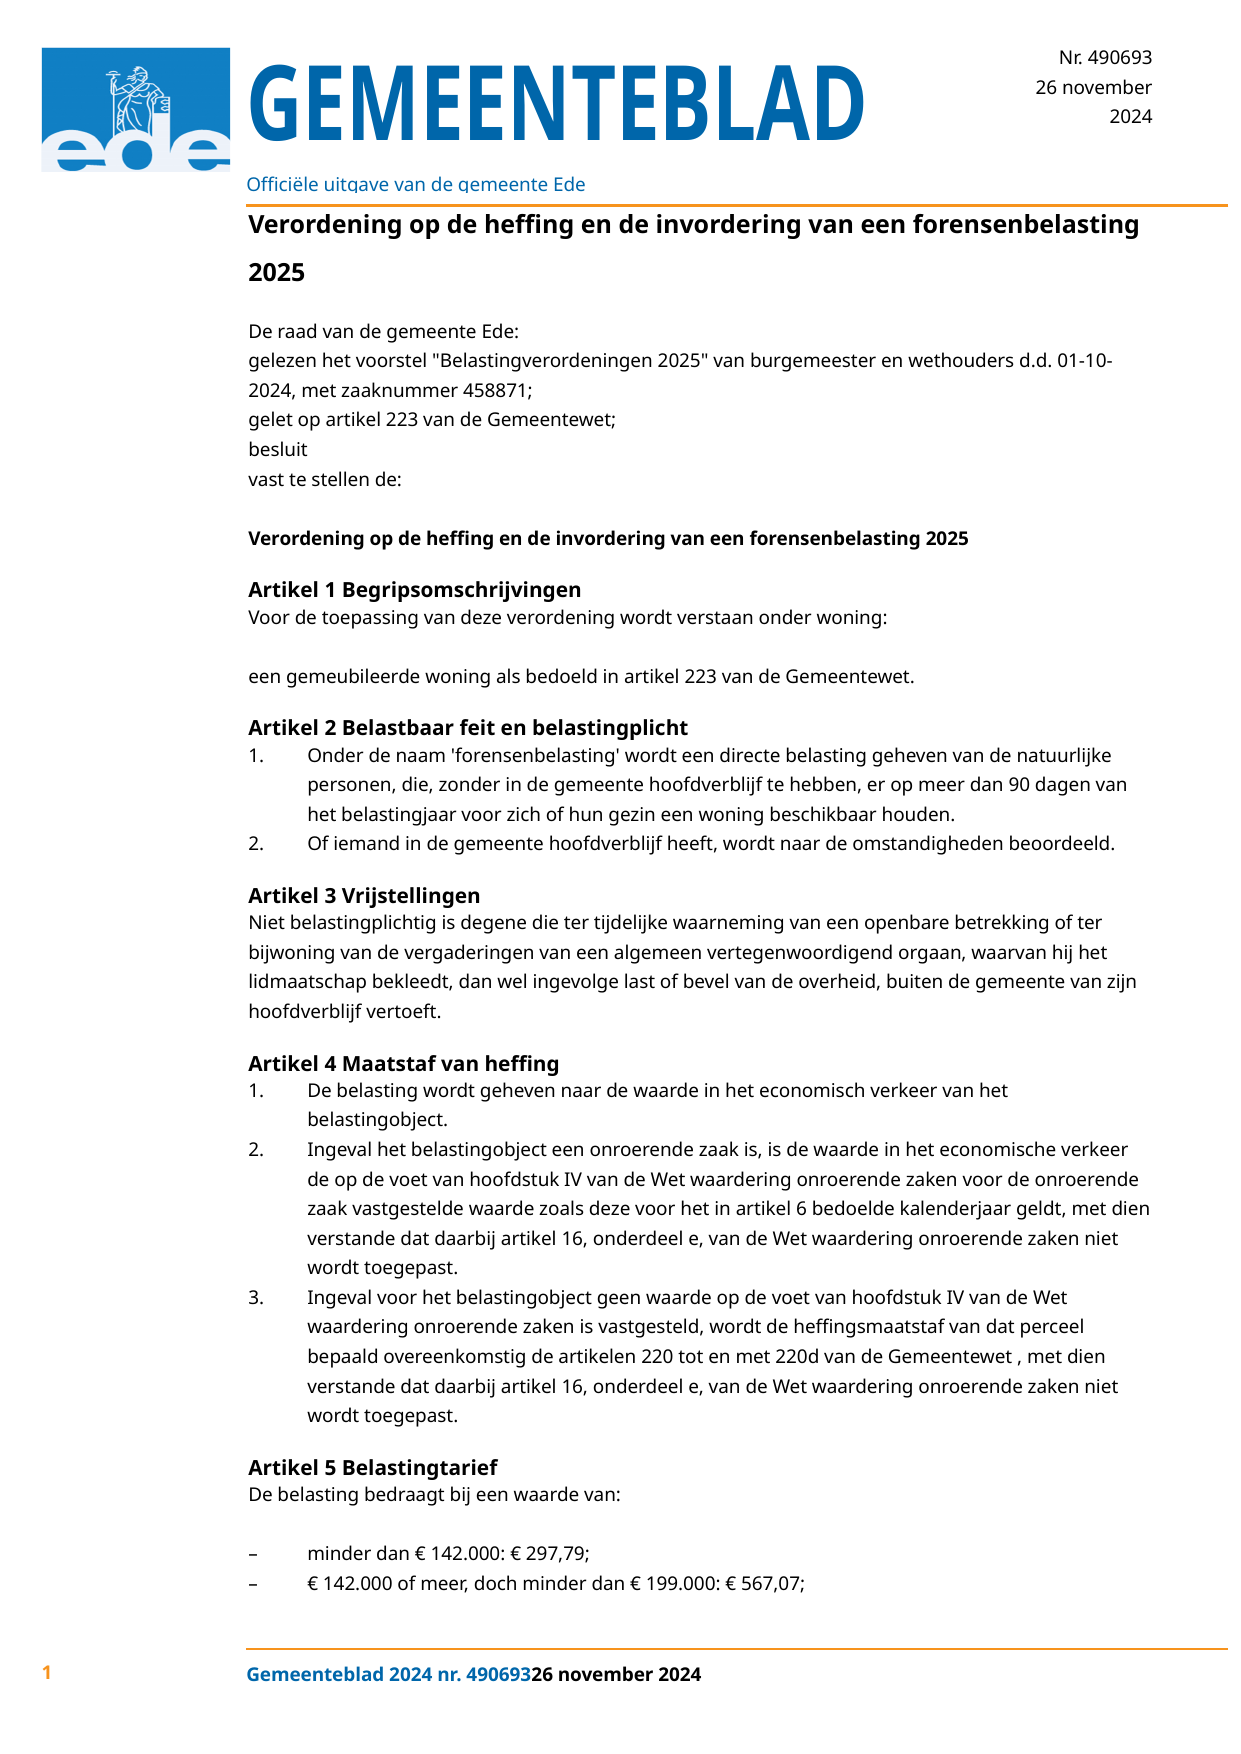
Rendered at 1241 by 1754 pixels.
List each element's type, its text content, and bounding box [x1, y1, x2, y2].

text Artikel 3 Vrijstellingen [248, 881, 1152, 909]
text Niet belastingplichtig is degene die ter tijdelijke waarneming van een openbare betrekking of ter bijwoning van de vergaderingen van een algemeen vertegenwoordigend orgaan, waarvan hij het lidmaatschap bekleedt, dan wel ingevolge last of bevel van de overheid, buiten de gemeente van zijn hoofdverblijf vertoeft. [248, 909, 1152, 1024]
list Ingeval voor het belastingobject geen waarde op de voet van hoofdstuk IV van de Wet waardering onroerende zaken is vastgesteld, wordt de heffingsmaatstaf van dat perceel bepaald overeenkomstig de artikelen 220 tot en met 220d van de Gemeentewet , met dien verstande dat daarbij artikel 16, onderdeel e, van de Wet waardering onroerende zaken niet wordt toegepast. [248, 1284, 1152, 1428]
text Verordening op de heffing en de invordering van een forensenbelasting 2025 [248, 525, 1152, 551]
text Artikel 2 Belastbaar feit en belastingplicht [248, 713, 1152, 742]
text De raad van de gemeente Ede: [248, 318, 1152, 344]
text Artikel 1 Begripsomschrijvingen [248, 575, 1152, 604]
text De belasting bedraagt bij een waarde van: [248, 1481, 1152, 1507]
text Artikel 4 Maatstaf van heffing [248, 1049, 1152, 1077]
list € 142.000 of meer, doch minder dan € 199.000: € 567,07; [248, 1570, 1152, 1596]
text Verordening op de heffing en de invordering van een forensenbelasting 2025 [248, 207, 1152, 288]
list Onder de naam 'forensenbelasting' wordt een directe belasting geheven van de natuurlijke personen, die, zonder in de gemeente hoofdverblijf te hebben, er op meer dan 90 dagen van het belastingjaar voor zich of hun gezin een woning beschikbaar houden. [248, 742, 1152, 827]
text een gemeubileerde woning als bedoeld in artikel 223 van de Gemeentewet. [248, 663, 1152, 689]
text Artikel 5 Belastingtarief [248, 1453, 1152, 1481]
text Voor de toepassing van deze verordening wordt verstaan onder woning: [248, 604, 1152, 629]
text gelet op artikel 223 van de Gemeentewet; [248, 407, 1152, 432]
text gelezen het voorstel "Belastingverordeningen 2025" van burgemeester en wethouders d.d. 01-10-2024, met zaaknummer 458871; [248, 347, 1152, 403]
list Ingeval het belastingobject een onroerende zaak is, is de waarde in het economische verkeer de op de voet van hoofdstuk IV van de Wet waardering onroerende zaken voor de onroerende zaak vastgestelde waarde zoals deze voor het in artikel 6 bedoelde kalenderjaar geldt, met dien verstande dat daarbij artikel 16, onderdeel e, van de Wet waardering onroerende zaken niet wordt toegepast. [248, 1136, 1152, 1280]
picture [41, 47, 231, 172]
text besluit [248, 436, 1152, 462]
text vast te stellen de: [248, 466, 1152, 492]
list De belasting wordt geheven naar de waarde in het economisch verkeer van het belastingobject. [248, 1077, 1152, 1132]
list Of iemand in de gemeente hoofdverblijf heeft, wordt naar de omstandigheden beoordeeld. [248, 831, 1152, 856]
list minder dan € 142.000: € 297,79; [248, 1541, 1152, 1566]
